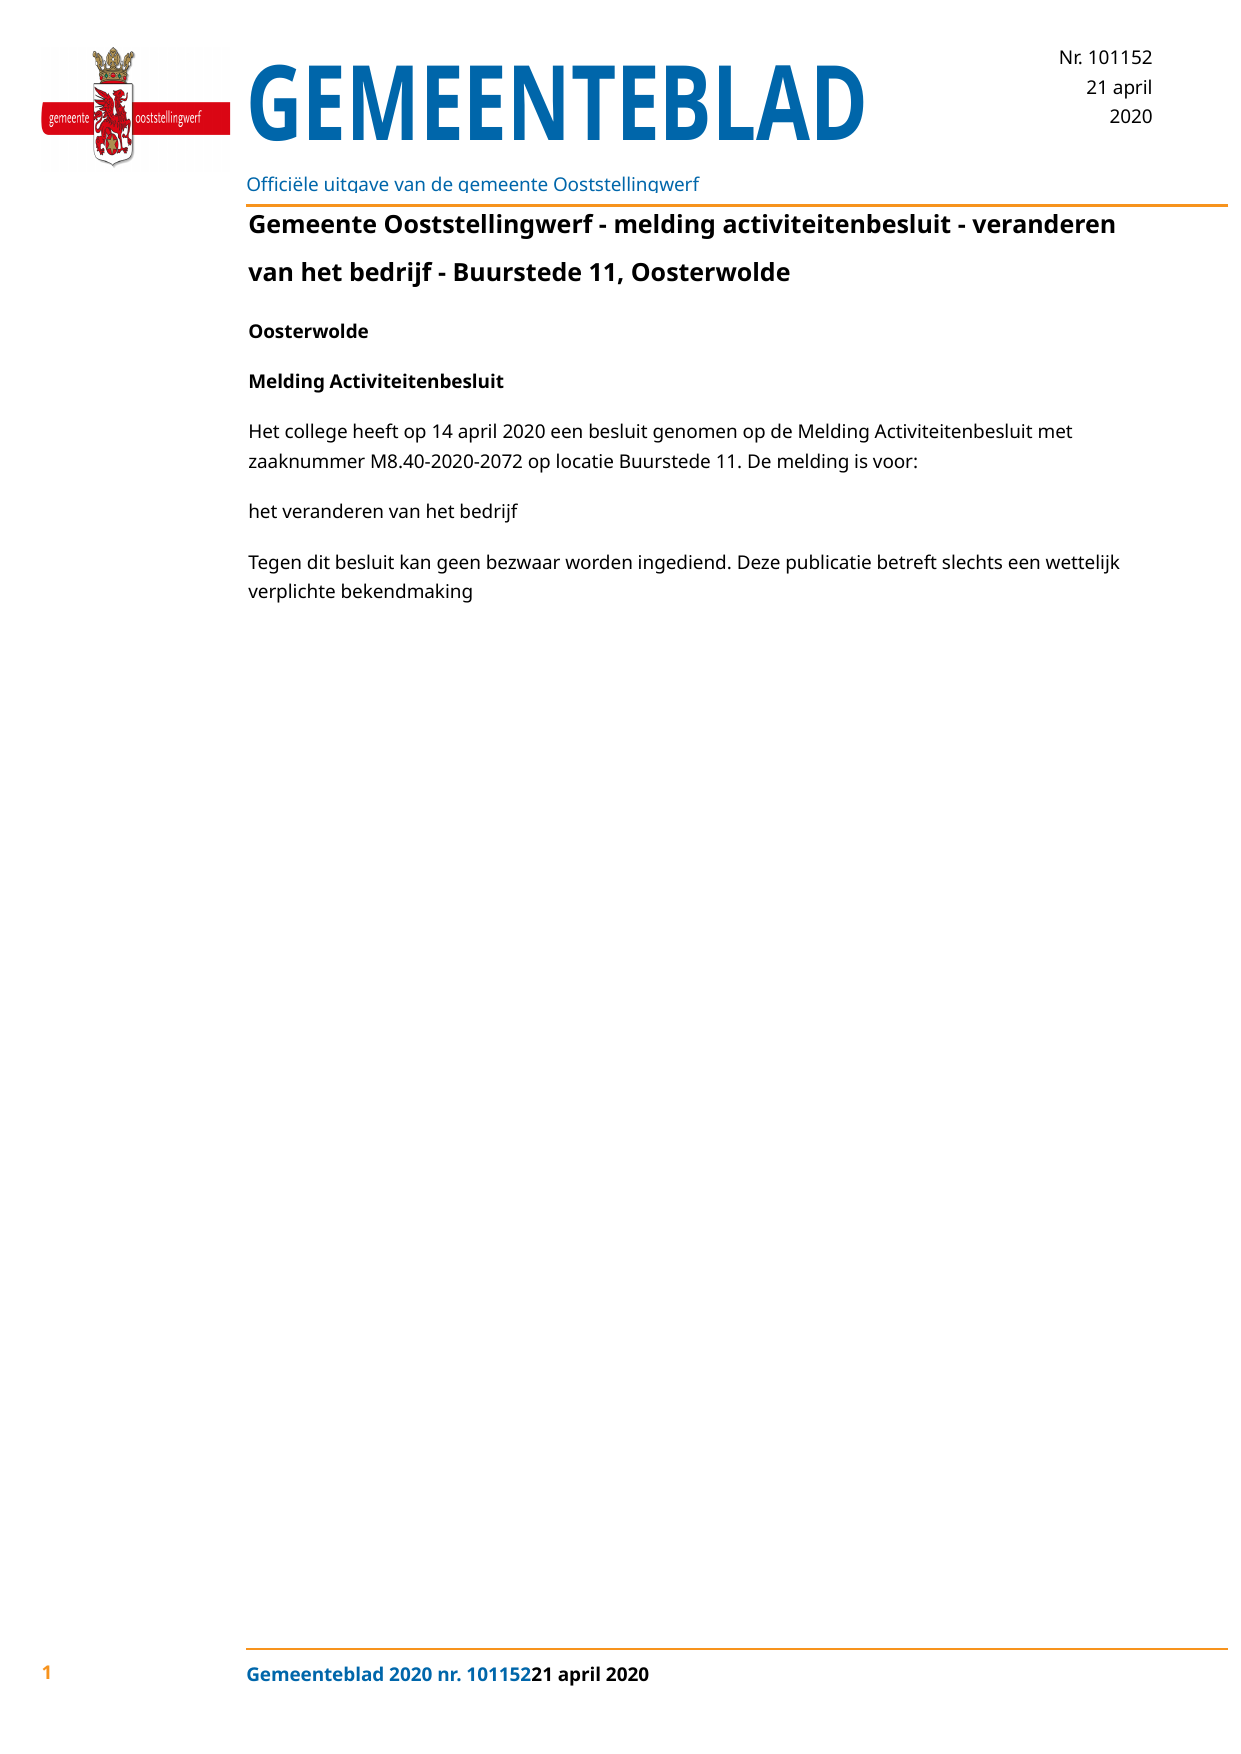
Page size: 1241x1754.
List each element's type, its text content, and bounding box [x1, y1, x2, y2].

text Oosterwolde [248, 318, 1152, 344]
text het veranderen van het bedrijf [248, 499, 1152, 524]
text Gemeente Ooststellingwerf - melding activiteitenbesluit - veranderen van het bedrijf - Buurstede 11, Oosterwolde [248, 207, 1152, 288]
text Melding Activiteitenbesluit [248, 368, 1152, 394]
picture [41, 47, 231, 172]
text Tegen dit besluit kan geen bezwaar worden ingediend. Deze publicatie betreft slechts een wettelijk verplichte bekendmaking [248, 549, 1152, 604]
text Het college heeft op 14 april 2020 een besluit genomen op de Melding Activiteitenbesluit met zaaknummer M8.40-2020-2072 op locatie Buurstede 11. De melding is voor: [248, 419, 1152, 474]
